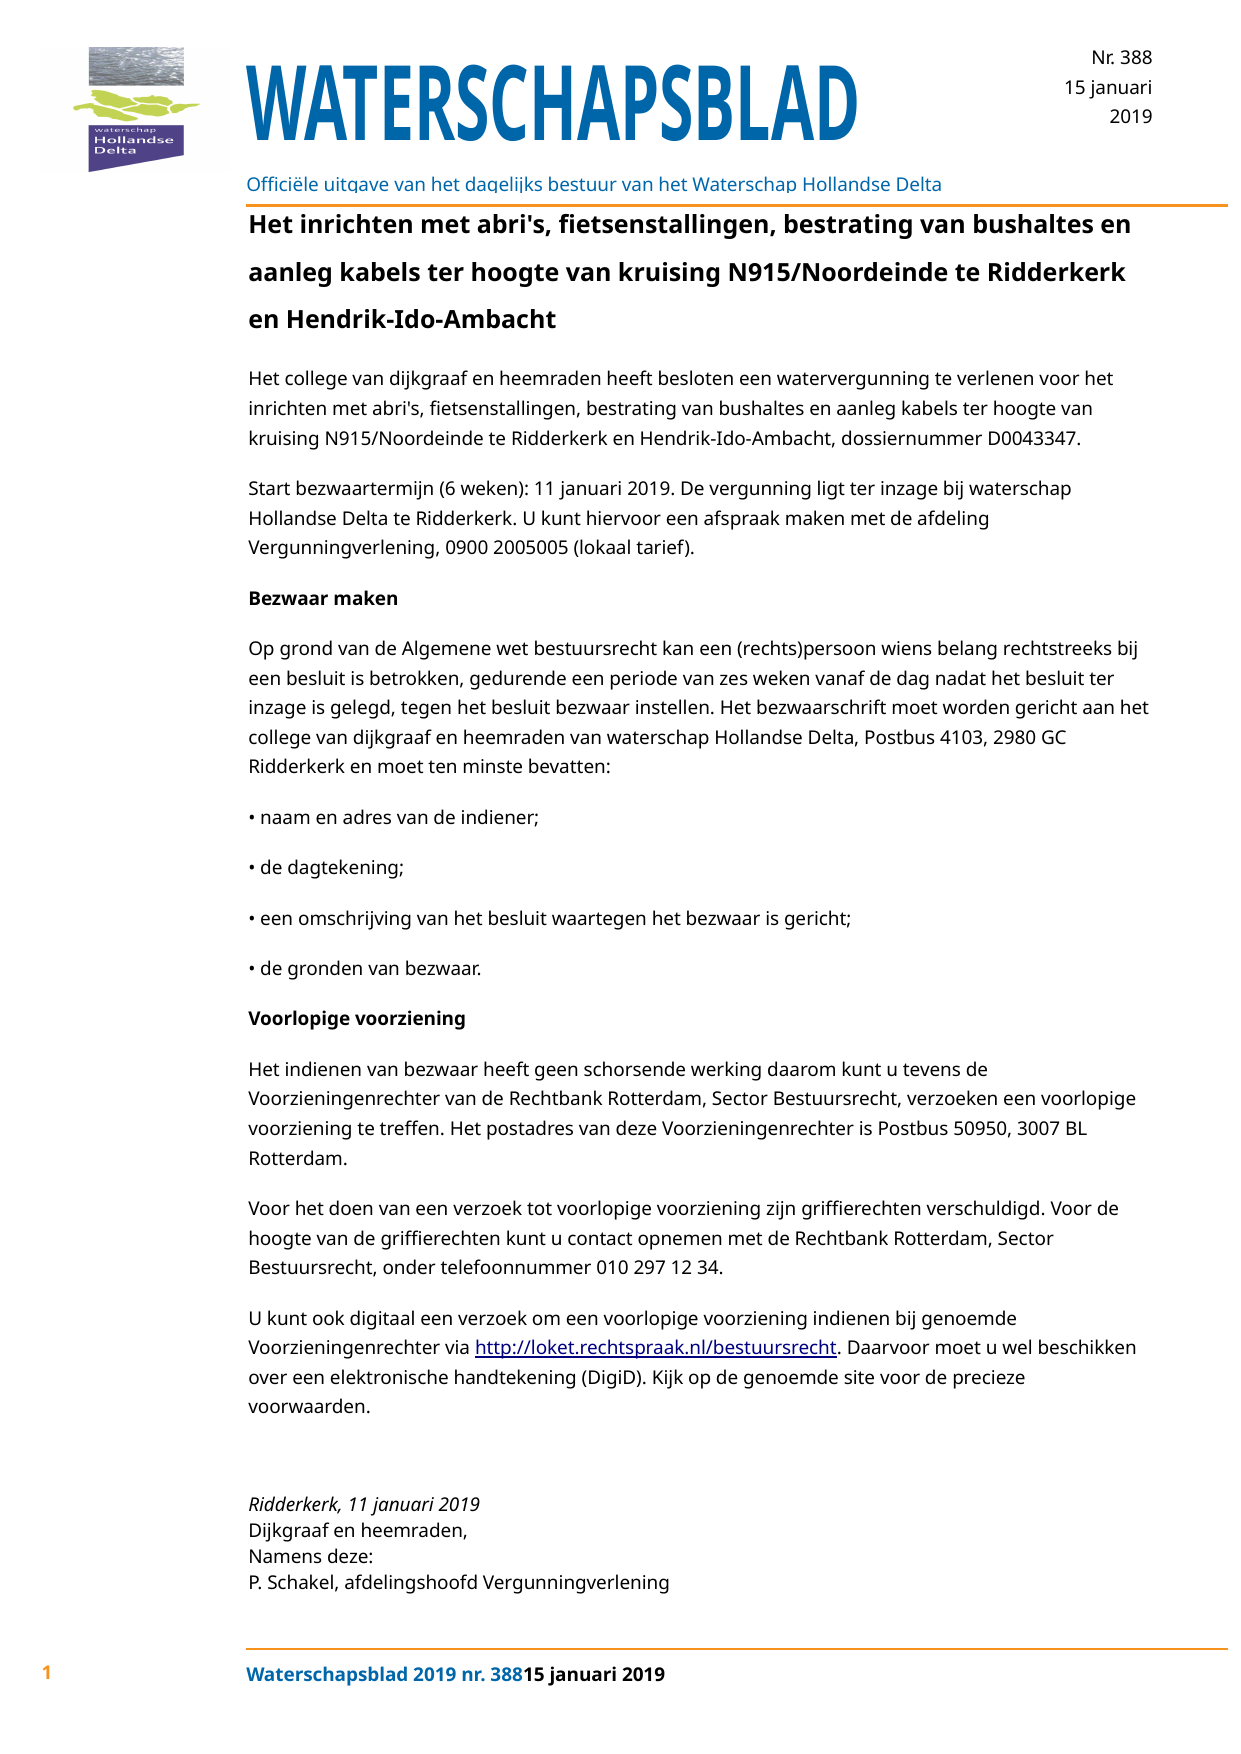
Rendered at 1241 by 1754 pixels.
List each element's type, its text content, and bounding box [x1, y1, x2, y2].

text • een omschrijving van het besluit waartegen het bezwaar is gericht; [248, 905, 1152, 930]
text Het college van dijkgraaf en heemraden heeft besloten een watervergunning te verlenen voor het inrichten met abri's, fietsenstallingen, bestrating van bushaltes en aanleg kabels ter hoogte van kruising N915/Noordeinde te Ridderkerk en Hendrik-Ido-Ambacht, dossiernummer D0043347. [248, 366, 1152, 450]
text Voorlopige voorziening [248, 1006, 1152, 1031]
text Op grond van de Algemene wet bestuursrecht kan een (rechts)persoon wiens belang rechtstreeks bij een besluit is betrokken, gedurende een periode van zes weken vanaf de dag nadat het besluit ter inzage is gelegd, tegen het besluit bezwaar instellen. Het bezwaarschrift moet worden gericht aan het college van dijkgraaf en heemraden van waterschap Hollandse Delta, Postbus 4103, 2980 GC Ridderkerk en moet ten minste bevatten: [248, 635, 1152, 779]
text Het indienen van bezwaar heeft geen schorsende werking daarom kunt u tevens de Voorzieningenrechter van de Rechtbank Rotterdam, Sector Bestuursrecht, verzoeken een voorlopige voorziening te treffen. Het postadres van deze Voorzieningenrechter is Postbus 50950, 3007 BL Rotterdam. [248, 1056, 1152, 1170]
text • de gronden van bezwaar. [248, 955, 1152, 981]
picture [41, 47, 231, 172]
text Bezwaar maken [248, 585, 1152, 610]
text Start bezwaartermijn (6 weken): 11 januari 2019. De vergunning ligt ter inzage bij waterschap Hollandse Delta te Ridderkerk. U kunt hiervoor een afspraak maken met de afdeling Vergunningverlening, 0900 2005005 (lokaal tarief). [248, 475, 1152, 560]
text Het inrichten met abri's, fietsenstallingen, bestrating van bushaltes en aanleg kabels ter hoogte van kruising N915/Noordeinde te Ridderkerk en Hendrik-Ido-Ambacht [248, 207, 1152, 336]
text P. Schakel, afdelingshoofd Vergunningverlening [248, 1569, 1152, 1594]
text Namens deze: [248, 1543, 1152, 1569]
text Ridderkerk, 11 januari 2019 [248, 1492, 1152, 1517]
text • naam en adres van de indiener; [248, 804, 1152, 829]
text • de dagtekening; [248, 854, 1152, 880]
text Dijkgraaf en heemraden, [248, 1517, 1152, 1543]
text U kunt ook digitaal een verzoek om een voorlopige voorziening indienen bij genoemde Voorzieningenrechter via http://loket.rechtspraak.nl/bestuursrecht. Daarvoor moet u wel beschikken over een elektronische handtekening (DigiD). Kijk op de genoemde site voor de precieze voorwaarden. [248, 1305, 1152, 1419]
text Voor het doen van een verzoek tot voorlopige voorziening zijn griffierechten verschuldigd. Voor de hoogte van de griffierechten kunt u contact opnemen met de Rechtbank Rotterdam, Sector Bestuursrecht, onder telefoonnummer 010 297 12 34. [248, 1195, 1152, 1280]
